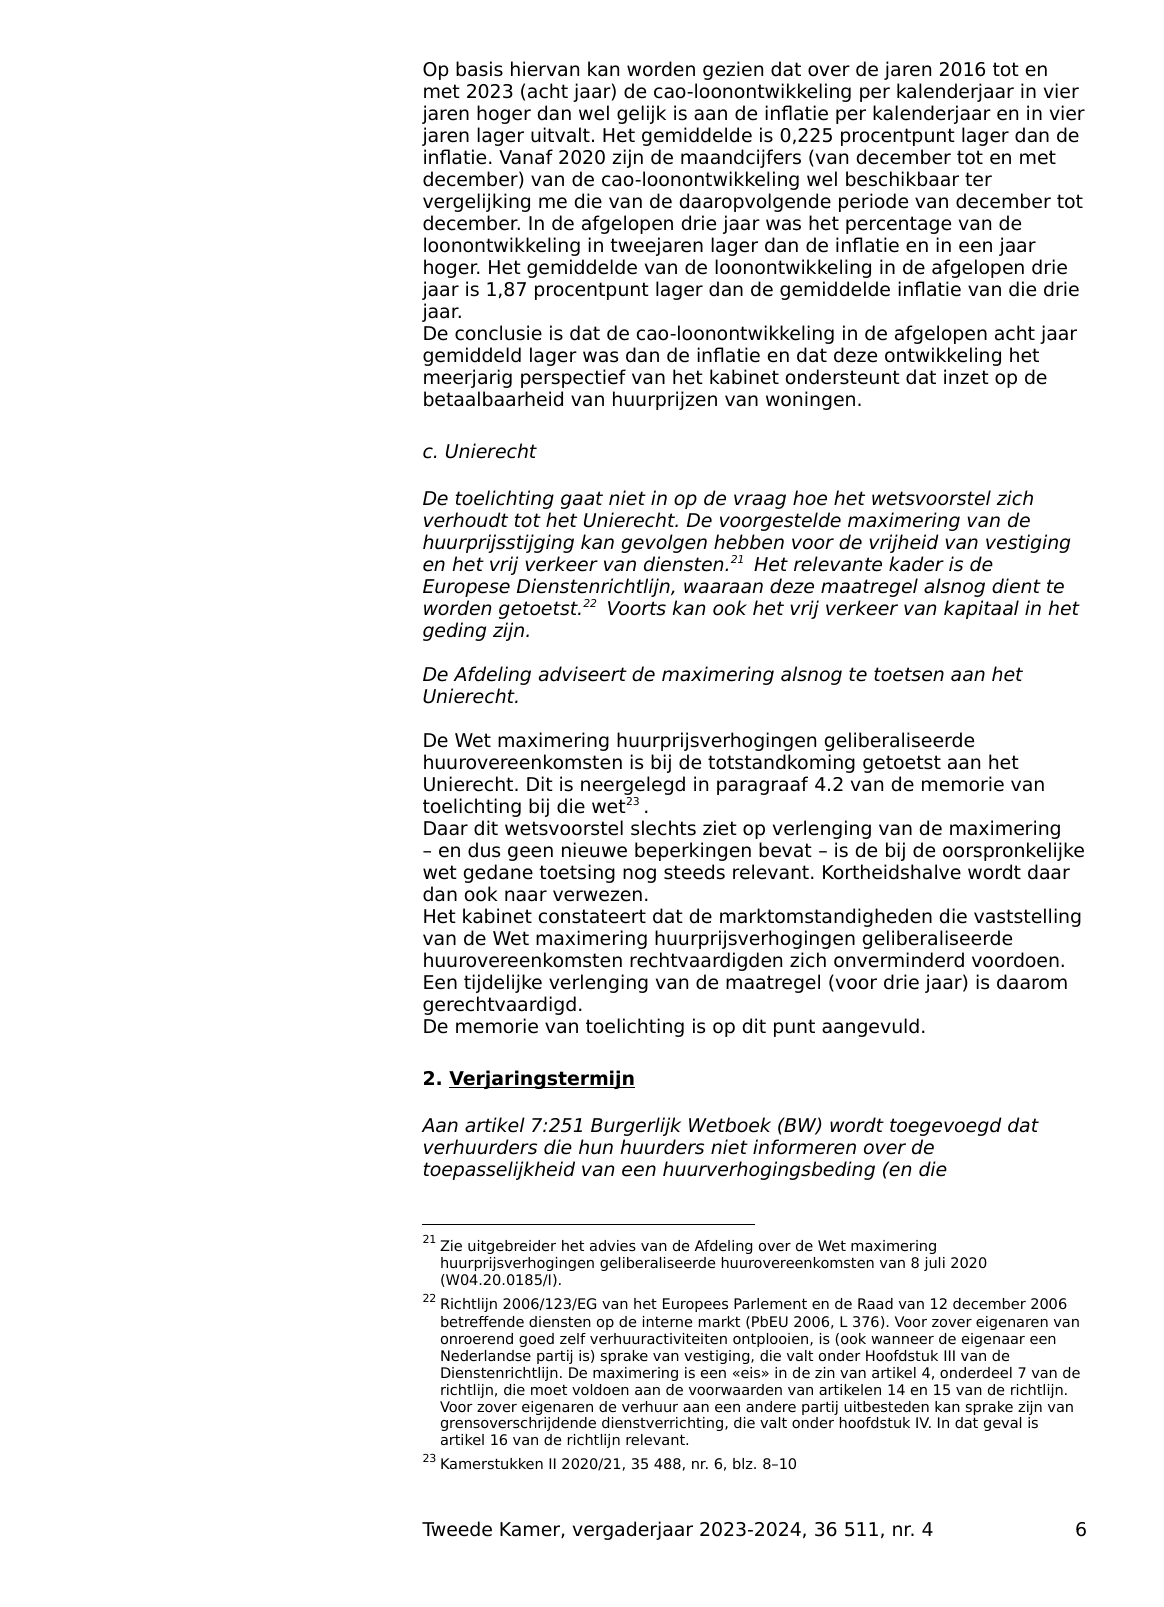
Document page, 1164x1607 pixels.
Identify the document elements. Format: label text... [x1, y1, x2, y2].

subtitle c. Unierecht [422, 441, 1087, 463]
subtitle 2. Verjaringstermijn [422, 1068, 1087, 1089]
text Het kabinet constateert dat de marktomstandigheden die vaststelling van de Wet maximering huurprijsverhogingen geliberaliseerde huurovereenkomsten rechtvaardigden zich onverminderd voordoen. Een tijdelijke verlenging van de maatregel (voor drie jaar) is daarom gerechtvaardigd. [422, 906, 1087, 1016]
text De Wet maximering huurprijsverhogingen geliberaliseerde huurovereenkomsten is bij de totstandkoming getoetst aan het Unierecht. Dit is neergelegd in paragraaf 4.2 van de memorie van toelichting bij die wet. [422, 730, 1087, 818]
text Op basis hiervan kan worden gezien dat over de jaren 2016 tot en met 2023 (acht jaar) de cao-loonontwikkeling per kalenderjaar in vier jaren hoger dan wel gelijk is aan de inflatie per kalenderjaar en in vier jaren lager uitvalt. Het gemiddelde is 0,225 procentpunt lager dan de inflatie. Vanaf 2020 zijn de maandcijfers (van december tot en met december) van de cao-loonontwikkeling wel beschikbaar ter vergelijking me die van de daaropvolgende periode van december tot december. In de afgelopen drie jaar was het percentage van de loonontwikkeling in tweejaren lager dan de inflatie en in een jaar hoger. Het gemiddelde van de loonontwikkeling in de afgelopen drie jaar is 1,87 procentpunt lager dan de gemiddelde inflatie van die drie jaar. [422, 59, 1087, 323]
text Aan artikel 7:251 Burgerlijk Wetboek (BW) wordt toegevoegd dat verhuurders die hun huurders niet informeren over de toepasselijkheid van een huurverhogingsbeding (en die [422, 1114, 1087, 1181]
text De Afdeling adviseert de maximering alsnog te toetsen aan het Unierecht. [422, 664, 1087, 708]
text De memorie van toelichting is op dit punt aangevuld. [422, 1016, 1087, 1038]
text Zie uitgebreider het advies van de Afdeling over de Wet maximering huurprijsverhogingen geliberaliseerde huurovereenkomsten van 8 juli 2020 (W04.20.0185/I). [422, 1233, 1087, 1289]
text De toelichting gaat niet in op de vraag hoe het wetsvoorstel zich verhoudt tot het Unierecht. De voorgestelde maximering van de huurprijsstijging kan gevolgen hebben voor de vrijheid van vestiging en het vrij verkeer van diensten. Het relevante kader is de Europese Dienstenrichtlijn, waaraan deze maatregel alsnog dient te worden getoetst. Voorts kan ook het vrij verkeer van kapitaal in het geding zijn. [422, 488, 1087, 642]
text Daar dit wetsvoorstel slechts ziet op verlenging van de maximering – en dus geen nieuwe beperkingen bevat – is de bij de oorspronkelijke wet gedane toetsing nog steeds relevant. Kortheidshalve wordt daar dan ook naar verwezen. [422, 818, 1087, 906]
text De conclusie is dat de cao-loonontwikkeling in de afgelopen acht jaar gemiddeld lager was dan de inflatie en dat deze ontwikkeling het meerjarig perspectief van het kabinet ondersteunt dat inzet op de betaalbaarheid van huurprijzen van woningen. [422, 323, 1087, 411]
text Richtlijn 2006/123/EG van het Europees Parlement en de Raad van 12 december 2006 betreffende diensten op de interne markt (PbEU 2006, L 376). Voor zover eigenaren van onroerend goed zelf verhuuractiviteiten ontplooien, is (ook wanneer de eigenaar een Nederlandse partij is) sprake van vestiging, die valt onder Hoofdstuk III van de Dienstenrichtlijn. De maximering is een «eis» in de zin van artikel 4, onderdeel 7 van de richtlijn, die moet voldoen aan de voorwaarden van artikelen 14 en 15 van de richtlijn. Voor zover eigenaren de verhuur aan een andere partij uitbesteden kan sprake zijn van grensoverschrijdende dienstverrichting, die valt onder hoofdstuk IV. In dat geval is artikel 16 van de richtlijn relevant. [422, 1292, 1087, 1449]
text Kamerstukken II 2020/21, 35 488, nr. 6, blz. 8–10 [422, 1452, 1087, 1474]
